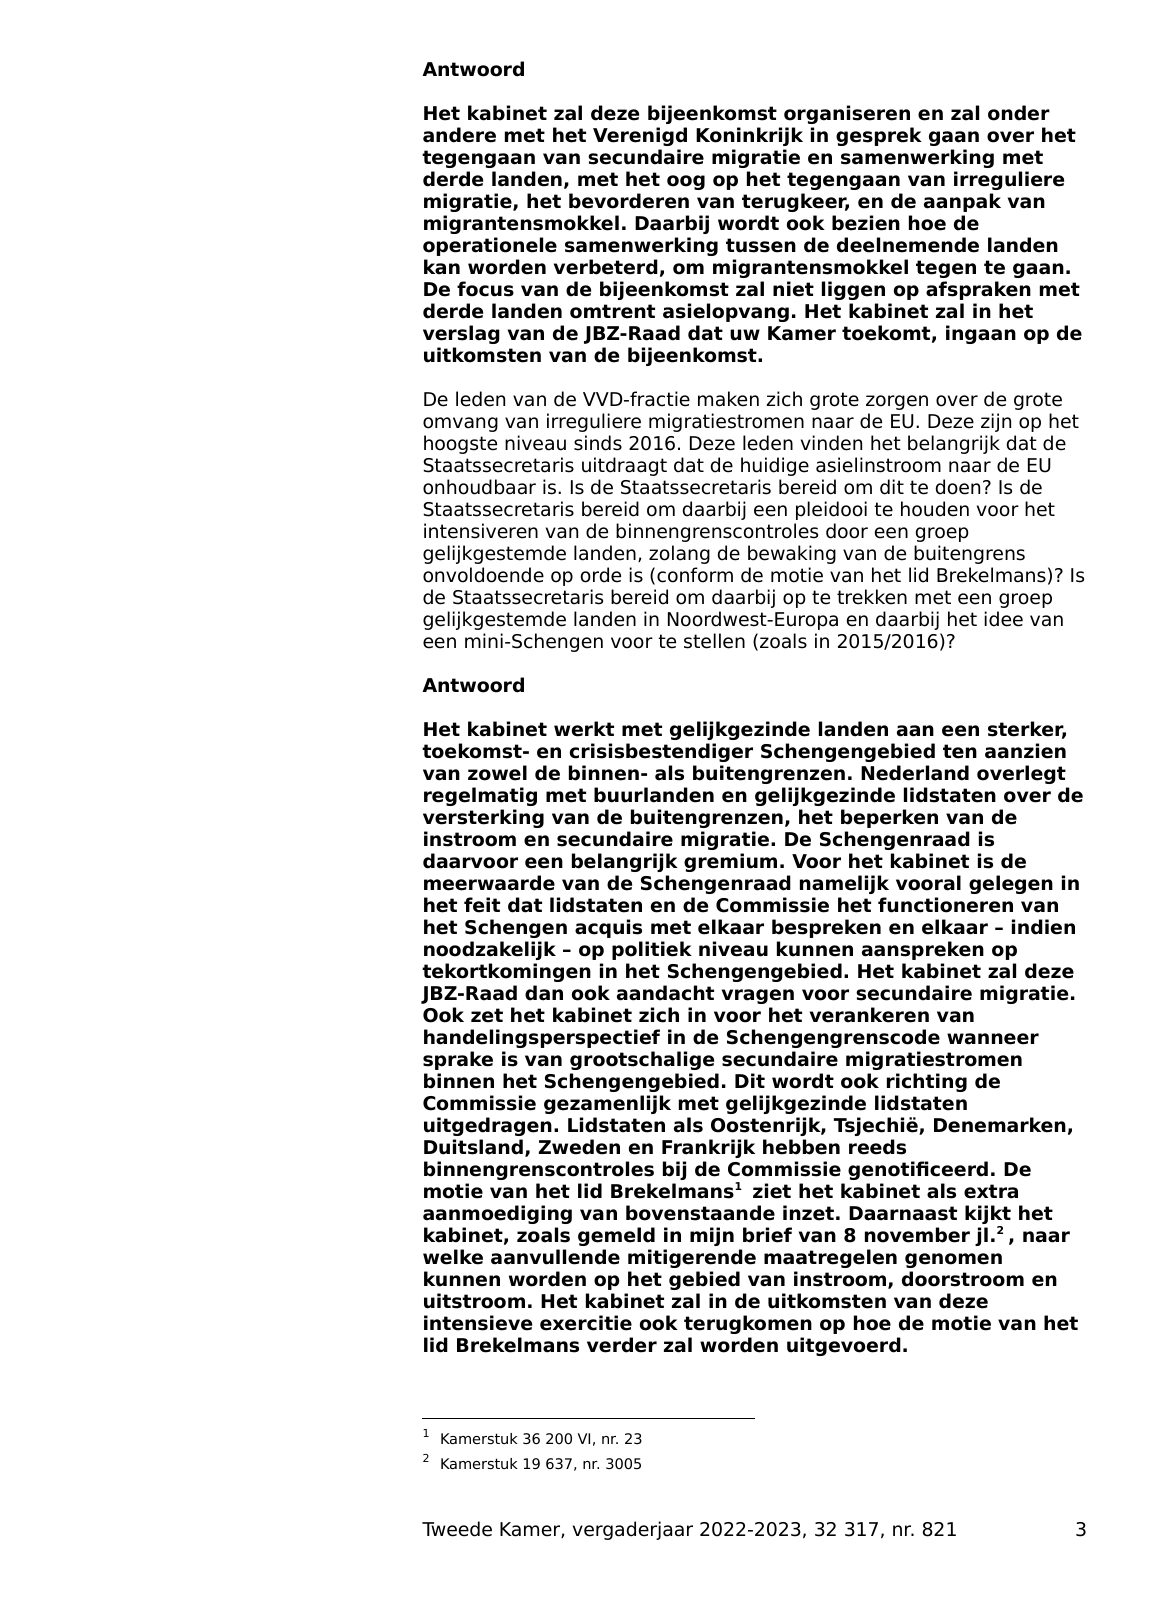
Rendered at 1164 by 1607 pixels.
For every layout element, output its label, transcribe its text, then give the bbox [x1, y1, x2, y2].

text Kamerstuk 19 637, nr. 3005 [422, 1452, 1087, 1474]
subtitle Antwoord [422, 59, 1087, 81]
text Het kabinet zal deze bijeenkomst organiseren en zal onder andere met het Verenigd Koninkrijk in gesprek gaan over het tegengaan van secundaire migratie en samenwerking met derde landen, met het oog op het tegengaan van irreguliere migratie, het bevorderen van terugkeer, en de aanpak van migrantensmokkel. Daarbij wordt ook bezien hoe de operationele samenwerking tussen de deelnemende landen kan worden verbeterd, om migrantensmokkel tegen te gaan. De focus van de bijeenkomst zal niet liggen op afspraken met derde landen omtrent asielopvang. Het kabinet zal in het verslag van de JBZ-Raad dat uw Kamer toekomt, ingaan op de uitkomsten van de bijeenkomst. [422, 103, 1087, 367]
text De leden van de VVD-fractie maken zich grote zorgen over de grote omvang van irreguliere migratiestromen naar de EU. Deze zijn op het hoogste niveau sinds 2016. Deze leden vinden het belangrijk dat de Staatssecretaris uitdraagt dat de huidige asielinstroom naar de EU onhoudbaar is. Is de Staatssecretaris bereid om dit te doen? Is de Staatssecretaris bereid om daarbij een pleidooi te houden voor het intensiveren van de binnengrenscontroles door een groep gelijkgestemde landen, zolang de bewaking van de buitengrens onvoldoende op orde is (conform de motie van het lid Brekelmans)? Is de Staatssecretaris bereid om daarbij op te trekken met een groep gelijkgestemde landen in Noordwest-Europa en daarbij het idee van een mini-Schengen voor te stellen (zoals in 2015/2016)? [422, 389, 1087, 653]
text Kamerstuk 36 200 VI, nr. 23 [422, 1427, 1087, 1449]
text Het kabinet werkt met gelijkgezinde landen aan een sterker, toekomst- en crisisbestendiger Schengengebied ten aanzien van zowel de binnen- als buitengrenzen. Nederland overlegt regelmatig met buurlanden en gelijkgezinde lidstaten over de versterking van de buitengrenzen, het beperken van de instroom en secundaire migratie. De Schengenraad is daarvoor een belangrijk gremium. Voor het kabinet is de meerwaarde van de Schengenraad namelijk vooral gelegen in het feit dat lidstaten en de Commissie het functioneren van het Schengen acquis met elkaar bespreken en elkaar – indien noodzakelijk – op politiek niveau kunnen aanspreken op tekortkomingen in het Schengengebied. Het kabinet zal deze JBZ-Raad dan ook aandacht vragen voor secundaire migratie. Ook zet het kabinet zich in voor het verankeren van handelingsperspectief in de Schengengrenscode wanneer sprake is van grootschalige secundaire migratiestromen binnen het Schengengebied. Dit wordt ook richting de Commissie gezamenlijk met gelijkgezinde lidstaten uitgedragen. Lidstaten als Oostenrijk, Tsjechië, Denemarken, Duitsland, Zweden en Frankrijk hebben reeds binnengrenscontroles bij de Commissie genotificeerd. De motie van het lid Brekelmans ziet het kabinet als extra aanmoediging van bovenstaande inzet. Daarnaast kijkt het kabinet, zoals gemeld in mijn brief van 8 november jl., naar welke aanvullende mitigerende maatregelen genomen kunnen worden op het gebied van instroom, doorstroom en uitstroom. Het kabinet zal in de uitkomsten van deze intensieve exercitie ook terugkomen op hoe de motie van het lid Brekelmans verder zal worden uitgevoerd. [422, 719, 1087, 1357]
subtitle Antwoord [422, 675, 1087, 697]
